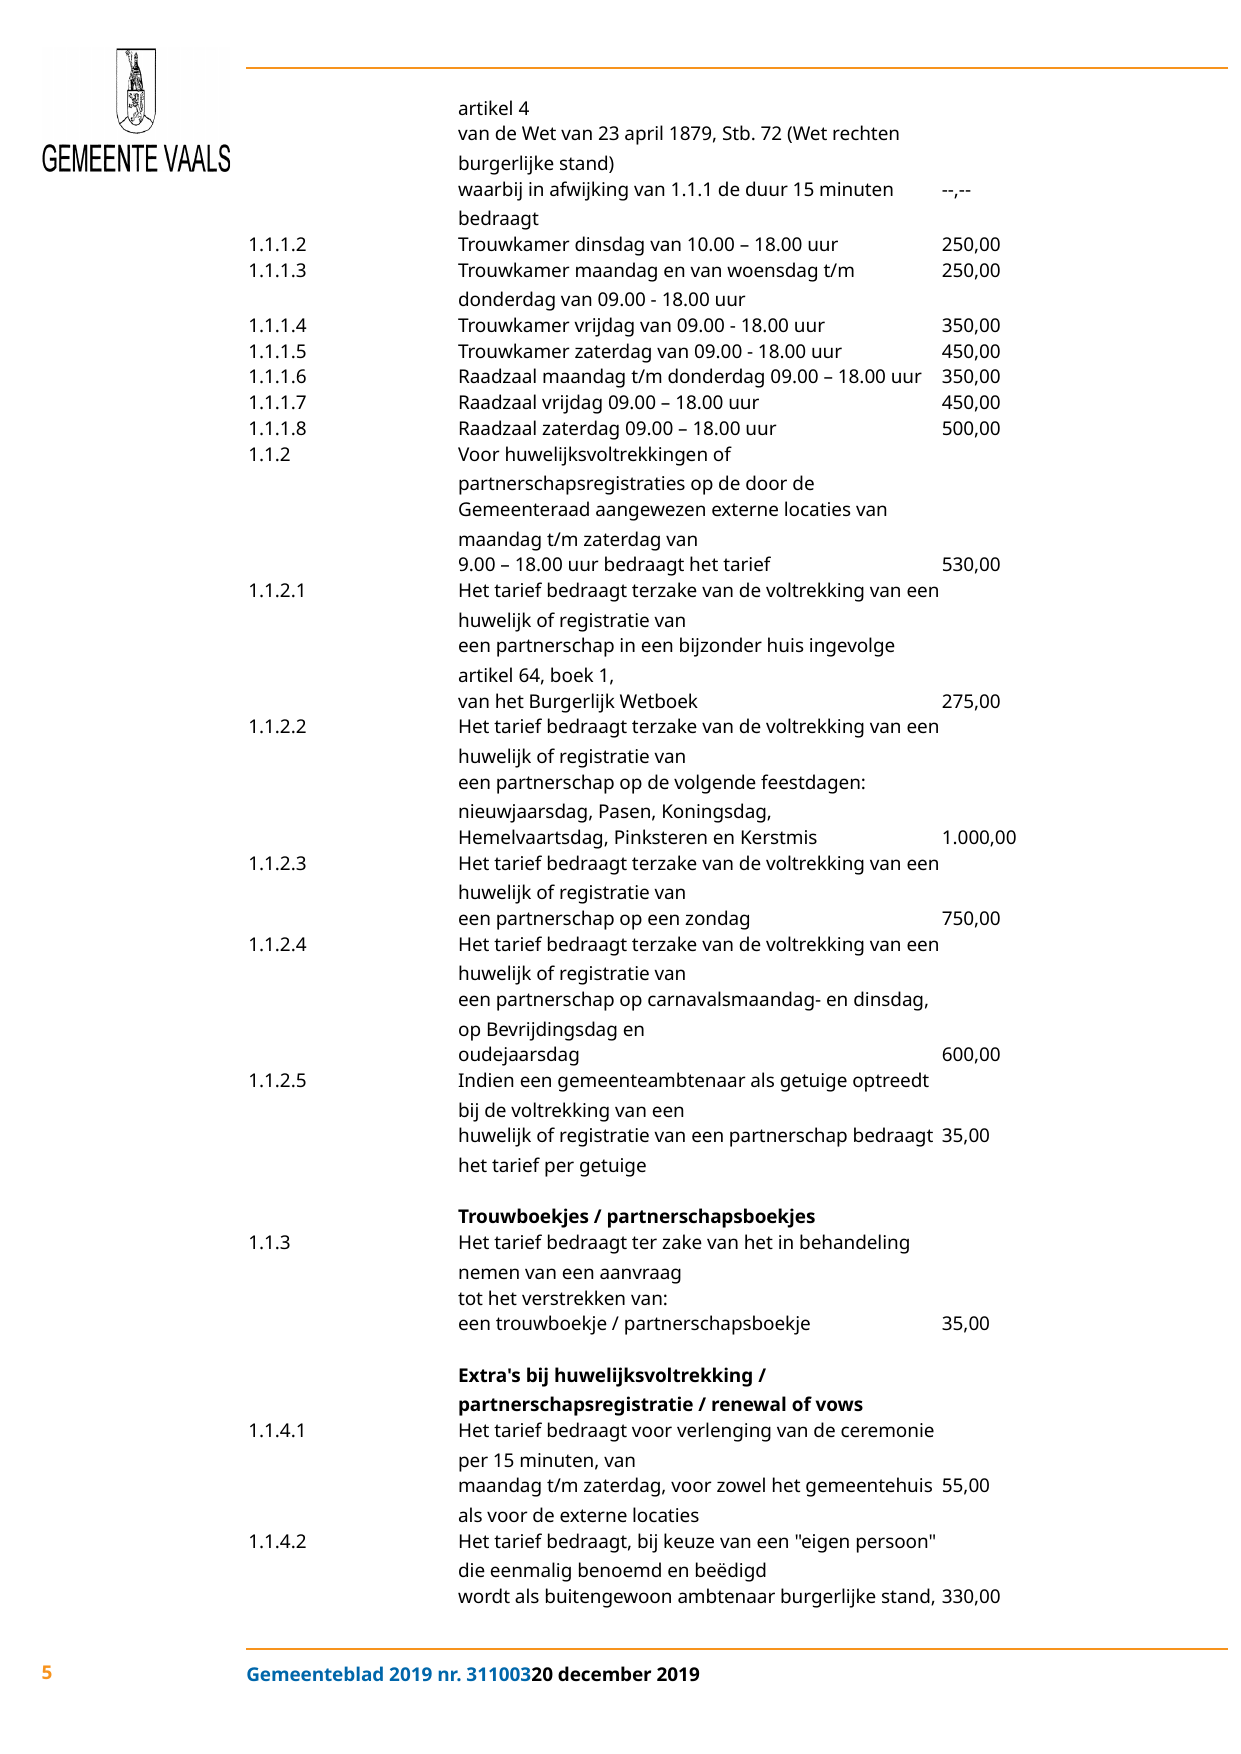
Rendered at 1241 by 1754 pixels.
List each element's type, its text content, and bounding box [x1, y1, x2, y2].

table_cell 250,00 [942, 257, 1152, 312]
table_cell oudejaarsdag [458, 1042, 942, 1067]
table_cell [248, 551, 458, 577]
table_cell Het tarief bedraagt terzake van de voltrekking van een huwelijk of registratie van [458, 577, 942, 632]
table_cell 1.1.1.6 [248, 364, 458, 389]
table_cell Indien een gemeenteambtenaar als getuige optreedt bij de voltrekking van een [458, 1067, 942, 1123]
table_cell huwelijk of registratie van een partnerschap bedraagt het tarief per getuige [458, 1123, 942, 1178]
table_cell [248, 769, 458, 824]
table_cell --,-- [942, 176, 1152, 231]
table_cell van de Wet van 23 april 1879, Stb. 72 (Wet rechten burgerlijke stand) [458, 121, 942, 176]
table_cell Het tarief bedraagt terzake van de voltrekking van een huwelijk of registratie van [458, 850, 942, 905]
table_cell [942, 1204, 1152, 1229]
table_cell 1.1.2.1 [248, 577, 458, 632]
table_cell 450,00 [942, 338, 1152, 364]
table_cell wordt als buitengewoon ambtenaar burgerlijke stand, [458, 1583, 942, 1609]
table_cell [248, 1583, 458, 1609]
table_cell [248, 1123, 458, 1178]
table_cell 350,00 [942, 312, 1152, 338]
table_cell [942, 1067, 1152, 1123]
table_cell [942, 633, 1152, 688]
table_cell Voor huwelijksvoltrekkingen of partnerschapsregistraties op de door de [458, 441, 942, 496]
table_cell [942, 121, 1152, 176]
table_cell 500,00 [942, 415, 1152, 441]
table_cell [248, 95, 458, 121]
table_cell Het tarief bedraagt, bij keuze van een "eigen persoon" die eenmalig benoemd en beëdigd [458, 1528, 942, 1583]
table_cell [942, 986, 1152, 1042]
table_cell Raadzaal maandag t/m donderdag 09.00 – 18.00 uur [458, 364, 942, 389]
table_cell 450,00 [942, 389, 1152, 415]
table_cell Trouwkamer zaterdag van 09.00 - 18.00 uur [458, 338, 942, 364]
table_cell Raadzaal vrijdag 09.00 – 18.00 uur [458, 389, 942, 415]
table_cell maandag t/m zaterdag, voor zowel het gemeentehuis als voor de externe locaties [458, 1473, 942, 1528]
table_cell [248, 1042, 458, 1067]
table_cell Hemelvaartsdag, Pinksteren en Kerstmis [458, 824, 942, 850]
table_cell een partnerschap op een zondag [458, 905, 942, 931]
table_cell [942, 850, 1152, 905]
table_cell een partnerschap in een bijzonder huis ingevolge artikel 64, boek 1, [458, 633, 942, 688]
table_cell [248, 824, 458, 850]
table_cell [248, 1285, 458, 1310]
table_cell [248, 986, 458, 1042]
table_cell 1.1.4.2 [248, 1528, 458, 1583]
table_cell Het tarief bedraagt ter zake van het in behandeling nemen van een aanvraag [458, 1229, 942, 1285]
table_cell 1.1.2 [248, 441, 458, 496]
table_cell [248, 1473, 458, 1528]
table_cell [248, 496, 458, 551]
table_cell [248, 1204, 458, 1229]
table_cell waarbij in afwijking van 1.1.1 de duur 15 minuten bedraagt [458, 176, 942, 231]
table_cell 350,00 [942, 364, 1152, 389]
table_cell [942, 769, 1152, 824]
table_cell 275,00 [942, 688, 1152, 713]
table_cell Trouwkamer maandag en van woensdag t/m donderdag van 09.00 - 18.00 uur [458, 257, 942, 312]
table_cell 1.1.1.7 [248, 389, 458, 415]
table_cell [248, 1178, 458, 1204]
table_cell 1.1.2.5 [248, 1067, 458, 1123]
table_cell 55,00 [942, 1473, 1152, 1528]
table_cell Extra's bij huwelijksvoltrekking / partnerschapsregistratie / renewal of vows [458, 1362, 942, 1417]
table_cell [942, 496, 1152, 551]
table_cell artikel 4 [458, 95, 942, 121]
table_cell [942, 95, 1152, 121]
table_cell [942, 1178, 1152, 1204]
table_cell 330,00 [942, 1583, 1152, 1609]
table_cell [458, 1178, 942, 1204]
table_cell [942, 714, 1152, 769]
table_cell [248, 905, 458, 931]
table_cell 1.1.2.4 [248, 931, 458, 986]
table_cell [942, 1336, 1152, 1362]
table_cell van het Burgerlijk Wetboek [458, 688, 942, 713]
table_cell [248, 633, 458, 688]
table_cell 1.1.3 [248, 1229, 458, 1285]
table_cell [458, 1336, 942, 1362]
table_cell 1.1.1.5 [248, 338, 458, 364]
table_cell 1.1.2.3 [248, 850, 458, 905]
table_cell 600,00 [942, 1042, 1152, 1067]
table_cell Het tarief bedraagt terzake van de voltrekking van een huwelijk of registratie van [458, 714, 942, 769]
table_cell 250,00 [942, 231, 1152, 257]
table_cell [248, 688, 458, 713]
table_cell [942, 1417, 1152, 1472]
table_cell een trouwboekje / partnerschapsboekje [458, 1310, 942, 1336]
table_cell een partnerschap op carnavalsmaandag- en dinsdag, op Bevrijdingsdag en [458, 986, 942, 1042]
table_cell [248, 1362, 458, 1417]
table_cell 1.1.1.2 [248, 231, 458, 257]
table_cell Het tarief bedraagt voor verlenging van de ceremonie per 15 minuten, van [458, 1417, 942, 1472]
table_cell 35,00 [942, 1310, 1152, 1336]
table_cell 1.1.1.3 [248, 257, 458, 312]
table_cell 1.1.2.2 [248, 714, 458, 769]
table_cell [942, 441, 1152, 496]
table_cell [248, 121, 458, 176]
table_cell [942, 577, 1152, 632]
table_cell 9.00 – 18.00 uur bedraagt het tarief [458, 551, 942, 577]
table_cell [248, 1336, 458, 1362]
table_cell 35,00 [942, 1123, 1152, 1178]
table_cell 750,00 [942, 905, 1152, 931]
table_cell [942, 1528, 1152, 1583]
table_cell Het tarief bedraagt terzake van de voltrekking van een huwelijk of registratie van [458, 931, 942, 986]
table_cell 1.000,00 [942, 824, 1152, 850]
picture [41, 47, 231, 172]
table_cell 1.1.1.4 [248, 312, 458, 338]
table_cell [942, 1362, 1152, 1417]
table_cell Trouwkamer dinsdag van 10.00 – 18.00 uur [458, 231, 942, 257]
table_cell 530,00 [942, 551, 1152, 577]
table_cell een partnerschap op de volgende feestdagen: nieuwjaarsdag, Pasen, Koningsdag, [458, 769, 942, 824]
table_cell 1.1.4.1 [248, 1417, 458, 1472]
table_cell tot het verstrekken van: [458, 1285, 942, 1310]
table_cell [942, 1229, 1152, 1285]
table_cell [248, 176, 458, 231]
table_cell [942, 1285, 1152, 1310]
table_cell [248, 1310, 458, 1336]
table_cell Trouwboekjes / partnerschapsboekjes [458, 1204, 942, 1229]
table_cell Trouwkamer vrijdag van 09.00 - 18.00 uur [458, 312, 942, 338]
table_cell [942, 931, 1152, 986]
table_cell Gemeenteraad aangewezen externe locaties van maandag t/m zaterdag van [458, 496, 942, 551]
table_cell Raadzaal zaterdag 09.00 – 18.00 uur [458, 415, 942, 441]
table_cell 1.1.1.8 [248, 415, 458, 441]
